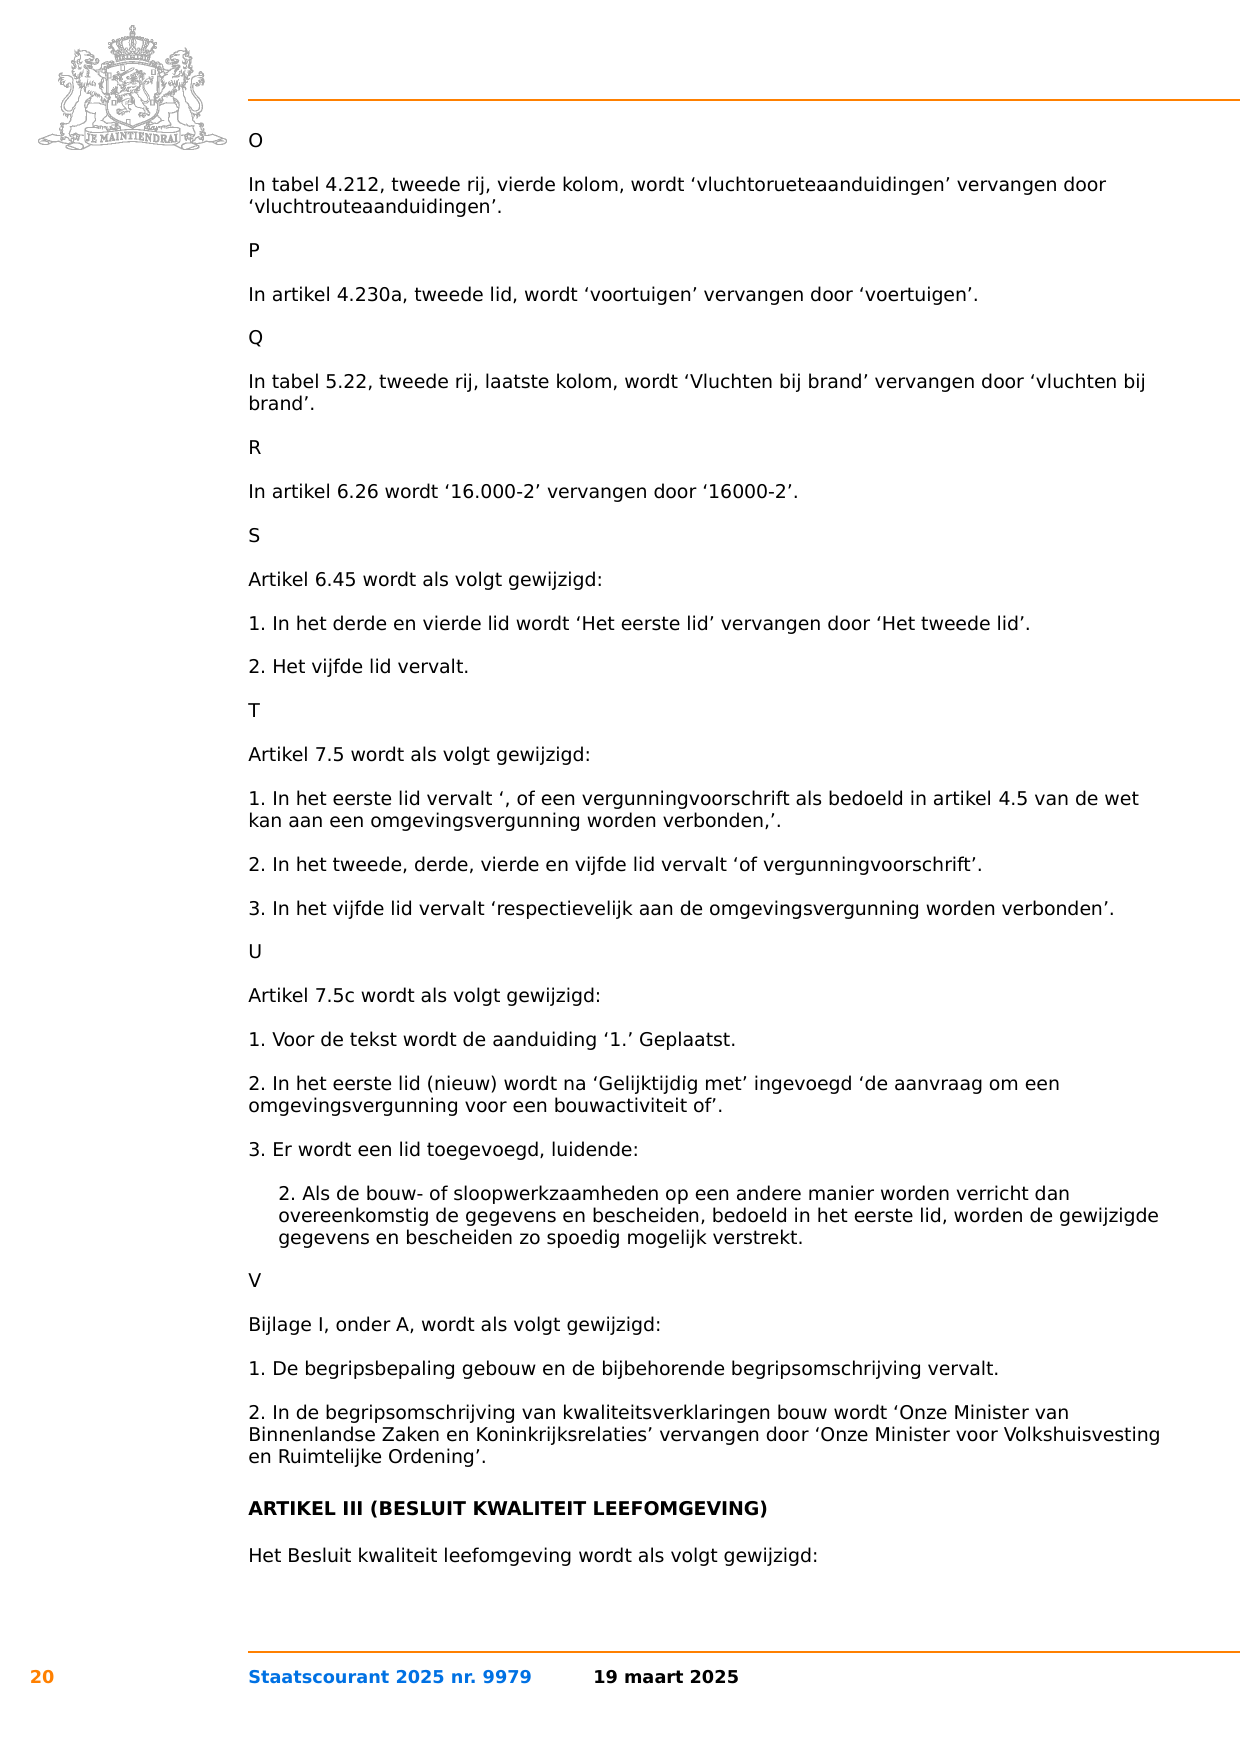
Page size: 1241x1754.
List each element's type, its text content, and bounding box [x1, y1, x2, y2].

text 3. In het vijfde lid vervalt ‘respectievelijk aan de omgevingsvergunning worden verbonden’. [248, 897, 1163, 919]
subtitle ARTIKEL III (BESLUIT KWALITEIT LEEFOMGEVING) [248, 1498, 1163, 1520]
text 3. Er wordt een lid toegevoegd, luidende: [248, 1139, 1163, 1161]
text 2. In het eerste lid (nieuw) wordt na ‘Gelijktijdig met’ ingevoegd ‘de aanvraag om een omgevingsvergunning voor een bouwactiviteit of’. [248, 1073, 1163, 1117]
text In artikel 6.26 wordt ‘16.000-2’ vervangen door ‘16000-2’. [248, 481, 1163, 503]
text 2. Als de bouw- of sloopwerkzaamheden op een andere manier worden verricht dan overeenkomstig de gegevens en bescheiden, bedoeld in het eerste lid, worden de gewijzigde gegevens en bescheiden zo spoedig mogelijk verstrekt. [278, 1183, 1163, 1248]
text In tabel 5.22, tweede rij, laatste kolom, wordt ‘Vluchten bij brand’ vervangen door ‘vluchten bij brand’. [248, 371, 1163, 415]
text 1. In het derde en vierde lid wordt ‘Het eerste lid’ vervangen door ‘Het tweede lid’. [248, 612, 1163, 634]
text Artikel 6.45 wordt als volgt gewijzigd: [248, 568, 1163, 591]
text P [248, 239, 1163, 262]
text 1. In het eerste lid vervalt ‘, of een vergunningvoorschrift als bedoeld in artikel 4.5 van de wet kan aan een omgevingsvergunning worden verbonden,’. [248, 788, 1163, 832]
text In artikel 4.230a, tweede lid, wordt ‘voortuigen’ vervangen door ‘voertuigen’. [248, 283, 1163, 305]
text O [248, 130, 1163, 152]
text Artikel 7.5c wordt als volgt gewijzigd: [248, 985, 1163, 1007]
text Bijlage I, onder A, wordt als volgt gewijzigd: [248, 1314, 1163, 1336]
text 1. Voor de tekst wordt de aanduiding ‘1.’ Geplaatst. [248, 1029, 1163, 1051]
text Artikel 7.5 wordt als volgt gewijzigd: [248, 744, 1163, 766]
text Het Besluit kwaliteit leefomgeving wordt als volgt gewijzigd: [248, 1545, 1163, 1567]
text Q [248, 327, 1163, 349]
text 2. In de begripsomschrijving van kwaliteitsverklaringen bouw wordt ‘Onze Minister van Binnenlandse Zaken en Koninkrijksrelaties’ vervangen door ‘Onze Minister voor Volkshuisvesting en Ruimtelijke Ordening’. [248, 1402, 1163, 1468]
text S [248, 525, 1163, 547]
text In tabel 4.212, tweede rij, vierde kolom, wordt ‘vluchtorueteaanduidingen’ vervangen door ‘vluchtrouteaanduidingen’. [248, 174, 1163, 218]
text T [248, 700, 1163, 722]
text 2. In het tweede, derde, vierde en vijfde lid vervalt ‘of vergunningvoorschrift’. [248, 854, 1163, 876]
text 1. De begripsbepaling gebouw en de bijbehorende begripsomschrijving vervalt. [248, 1358, 1163, 1380]
picture [38, 25, 227, 150]
text V [248, 1270, 1163, 1292]
text 2. Het vijfde lid vervalt. [248, 656, 1163, 678]
text U [248, 941, 1163, 963]
text R [248, 437, 1163, 459]
